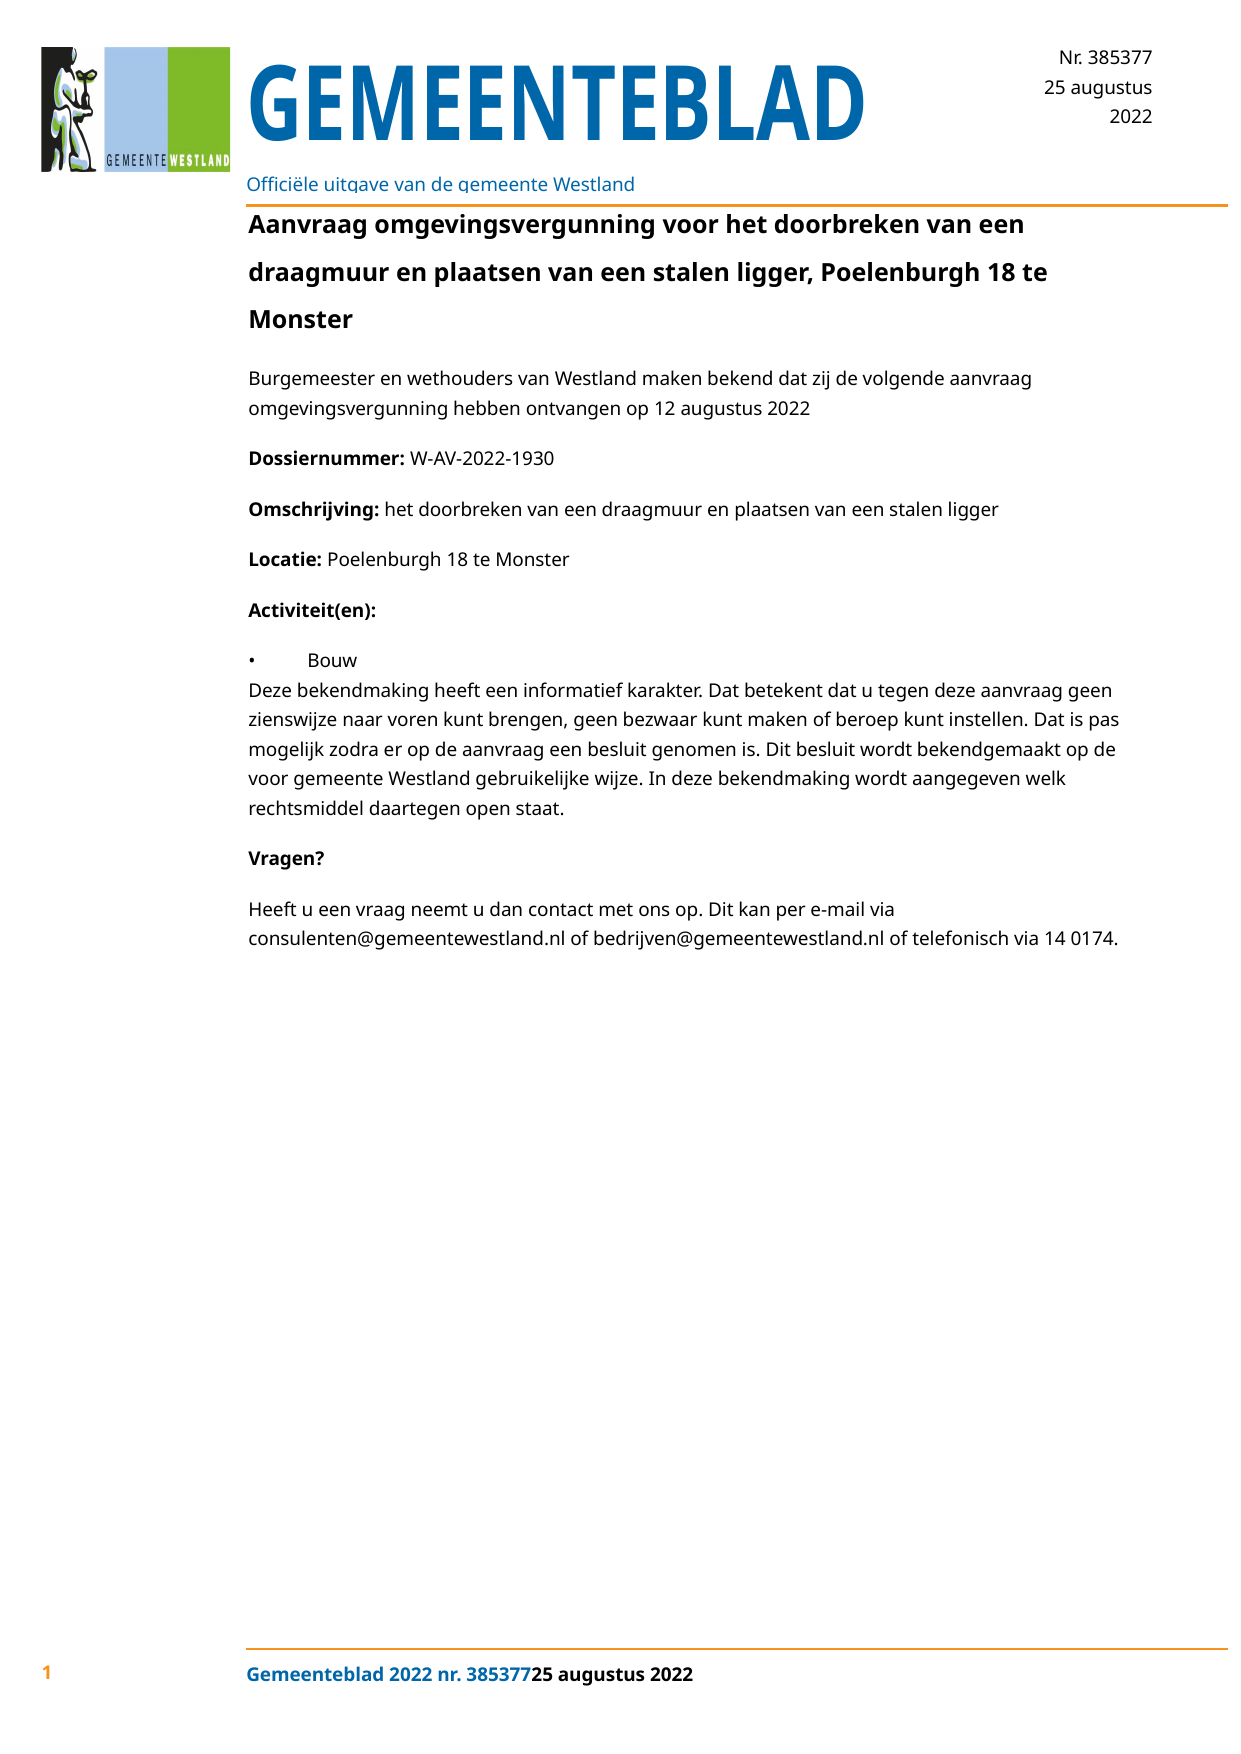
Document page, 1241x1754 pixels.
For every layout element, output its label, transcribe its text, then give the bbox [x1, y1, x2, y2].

text Burgemeester en wethouders van Westland maken bekend dat zij de volgende aanvraag omgevingsvergunning hebben ontvangen op 12 augustus 2022 [248, 366, 1152, 421]
text Activiteit(en): [248, 597, 1152, 622]
text Vragen? [248, 846, 1152, 871]
text Aanvraag omgevingsvergunning voor het doorbreken van een draagmuur en plaatsen van een stalen ligger, Poelenburgh 18 te Monster [248, 207, 1152, 336]
text Locatie: Poelenburgh 18 te Monster [248, 546, 1152, 572]
picture [41, 47, 231, 172]
text Omschrijving: het doorbreken van een draagmuur en plaatsen van een stalen ligger [248, 496, 1152, 522]
text Heeft u een vraag neemt u dan contact met ons op. Dit kan per e-mail via consulenten@gemeentewestland.nl of bedrijven@gemeentewestland.nl of telefonisch via 14 0174. [248, 896, 1152, 951]
text Deze bekendmaking heeft een informatief karakter. Dat betekent dat u tegen deze aanvraag geen zienswijze naar voren kunt brengen, geen bezwaar kunt maken of beroep kunt instellen. Dat is pas mogelijk zodra er op de aanvraag een besluit genomen is. Dit besluit wordt bekendgemaakt op de voor gemeente Westland gebruikelijke wijze. In deze bekendmaking wordt aangegeven welk rechtsmiddel daartegen open staat. [248, 677, 1152, 821]
list Bouw [248, 647, 1152, 673]
text Dossiernummer: W-AV-2022-1930 [248, 446, 1152, 471]
